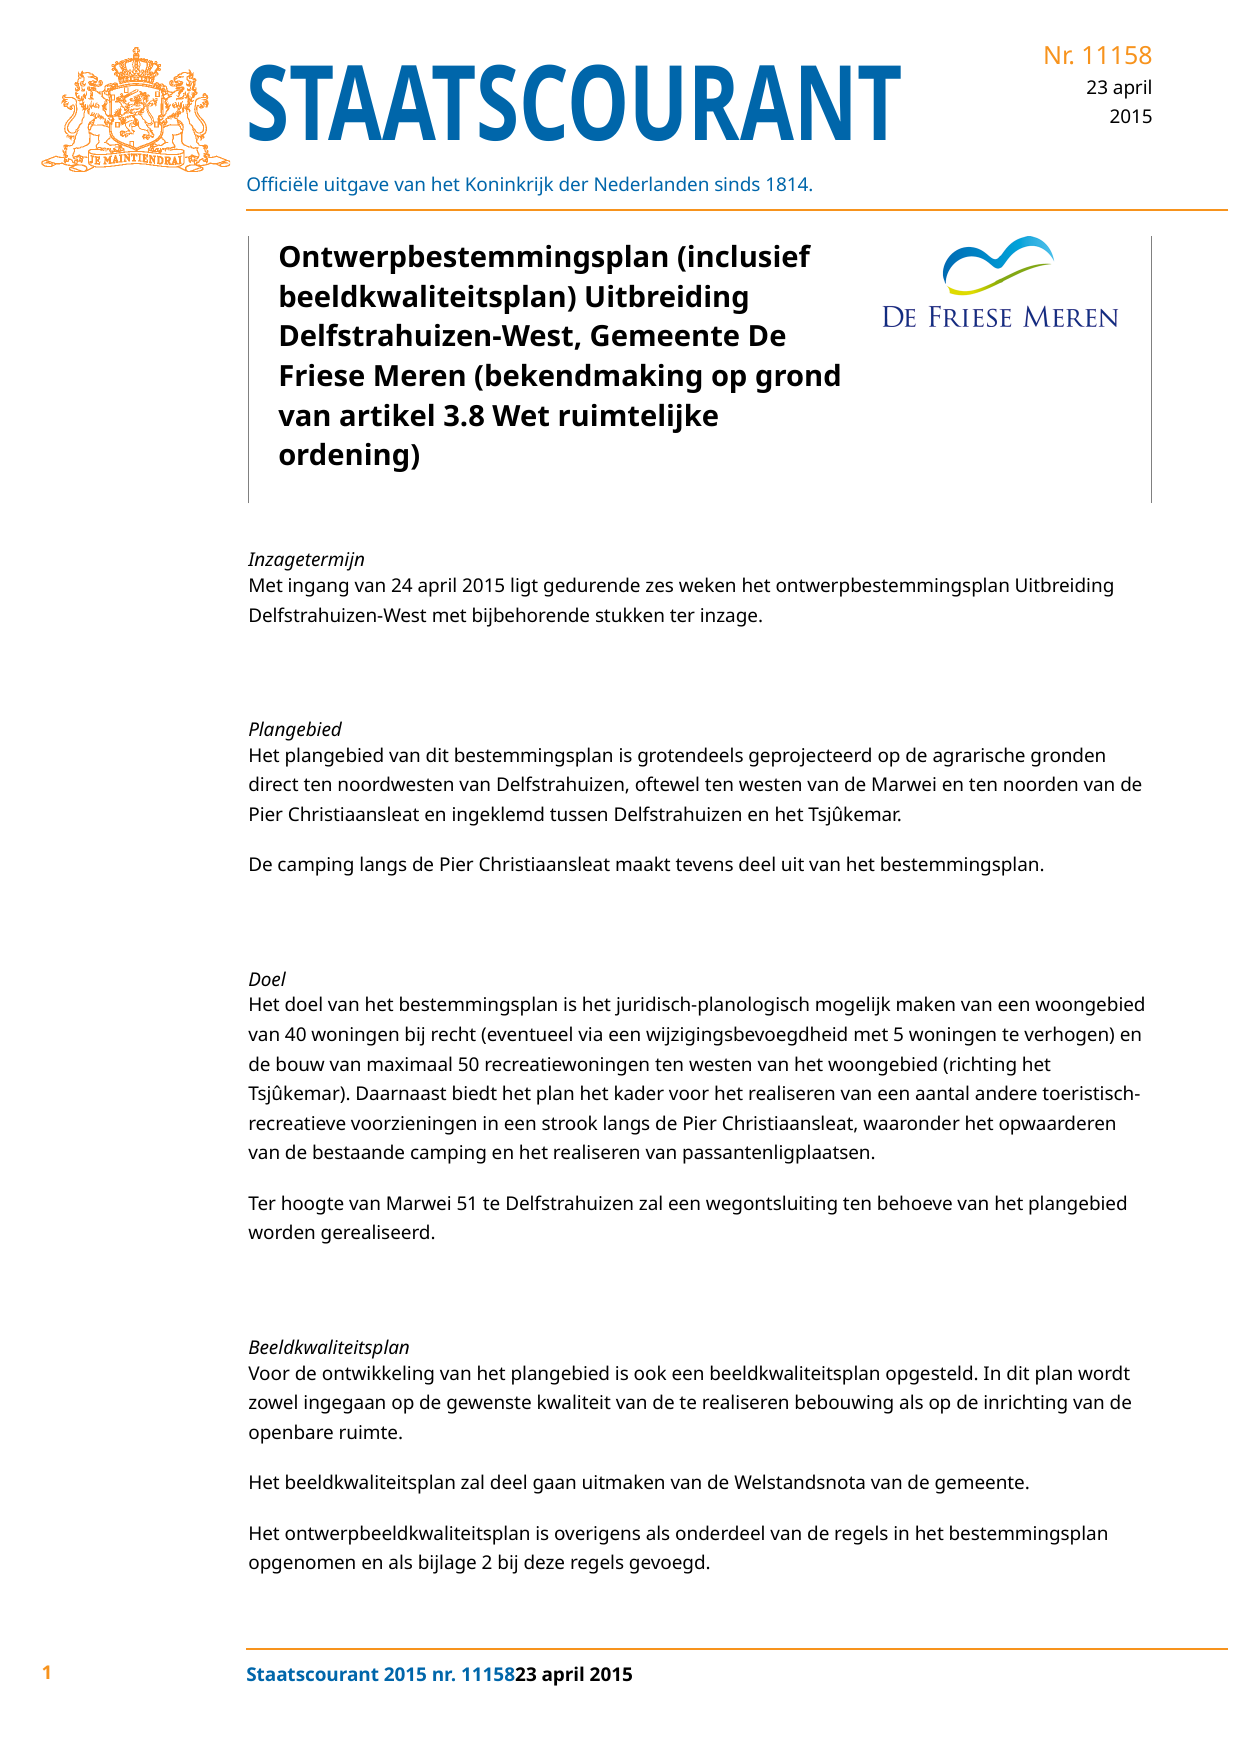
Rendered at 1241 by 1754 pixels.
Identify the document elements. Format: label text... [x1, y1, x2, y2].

table_header [850, 236, 1151, 503]
picture [41, 47, 231, 172]
table_header Ontwerpbestemmingsplan (inclusief beeldkwaliteitsplan) Uitbreiding Delfstrahuizen-West, Gemeente De Friese Meren (bekendmaking op grond van artikel 3.8 Wet ruimtelijke ordening) [249, 236, 850, 503]
text Voor de ontwikkeling van het plangebied is ook een beeldkwaliteitsplan opgesteld. In dit plan wordt zowel ingegaan op de gewenste kwaliteit van de te realiseren bebouwing als op de inrichting van de openbare ruimte. [248, 1360, 1152, 1444]
text Ter hoogte van Marwei 51 te Delfstrahuizen zal een wegontsluiting ten behoeve van het plangebied worden gerealiseerd. [248, 1190, 1152, 1245]
text Plangebied [248, 716, 1152, 742]
text Beeldkwaliteitsplan [248, 1334, 1152, 1360]
text Het doel van het bestemmingsplan is het juridisch-planologisch mogelijk maken van een woongebied van 40 woningen bij recht (eventueel via een wijzigingsbevoegdheid met 5 woningen te verhogen) en de bouw van maximaal 50 recreatiewoningen ten westen van het woongebied (richting het Tsjûkemar). Daarnaast biedt het plan het kader voor het realiseren van een aantal andere toeristisch-recreatieve voorzieningen in een strook langs de Pier Christiaansleat, waaronder het opwaarderen van de bestaande camping en het realiseren van passantenligplaatsen. [248, 992, 1152, 1165]
picture [882, 236, 1119, 327]
text Doel [248, 966, 1152, 992]
text Met ingang van 24 april 2015 ligt gedurende zes weken het ontwerpbestemmingsplan Uitbreiding Delfstrahuizen-West met bijbehorende stukken ter inzage. [248, 572, 1152, 628]
text Het plangebied van dit bestemmingsplan is grotendeels geprojecteerd op de agrarische gronden direct ten noordwesten van Delfstrahuizen, oftewel ten westen van de Marwei en ten noorden van de Pier Christiaansleat en ingeklemd tussen Delfstrahuizen en het Tsjûkemar. [248, 742, 1152, 827]
text De camping langs de Pier Christiaansleat maakt tevens deel uit van het bestemmingsplan. [248, 852, 1152, 877]
text Het ontwerpbeeldkwaliteitsplan is overigens als onderdeel van de regels in het bestemmingsplan opgenomen en als bijlage 2 bij deze regels gevoegd. [248, 1520, 1152, 1575]
text Inzagetermijn [248, 547, 1152, 572]
text Het beeldkwaliteitsplan zal deel gaan uitmaken van de Welstandsnota van de gemeente. [248, 1469, 1152, 1495]
